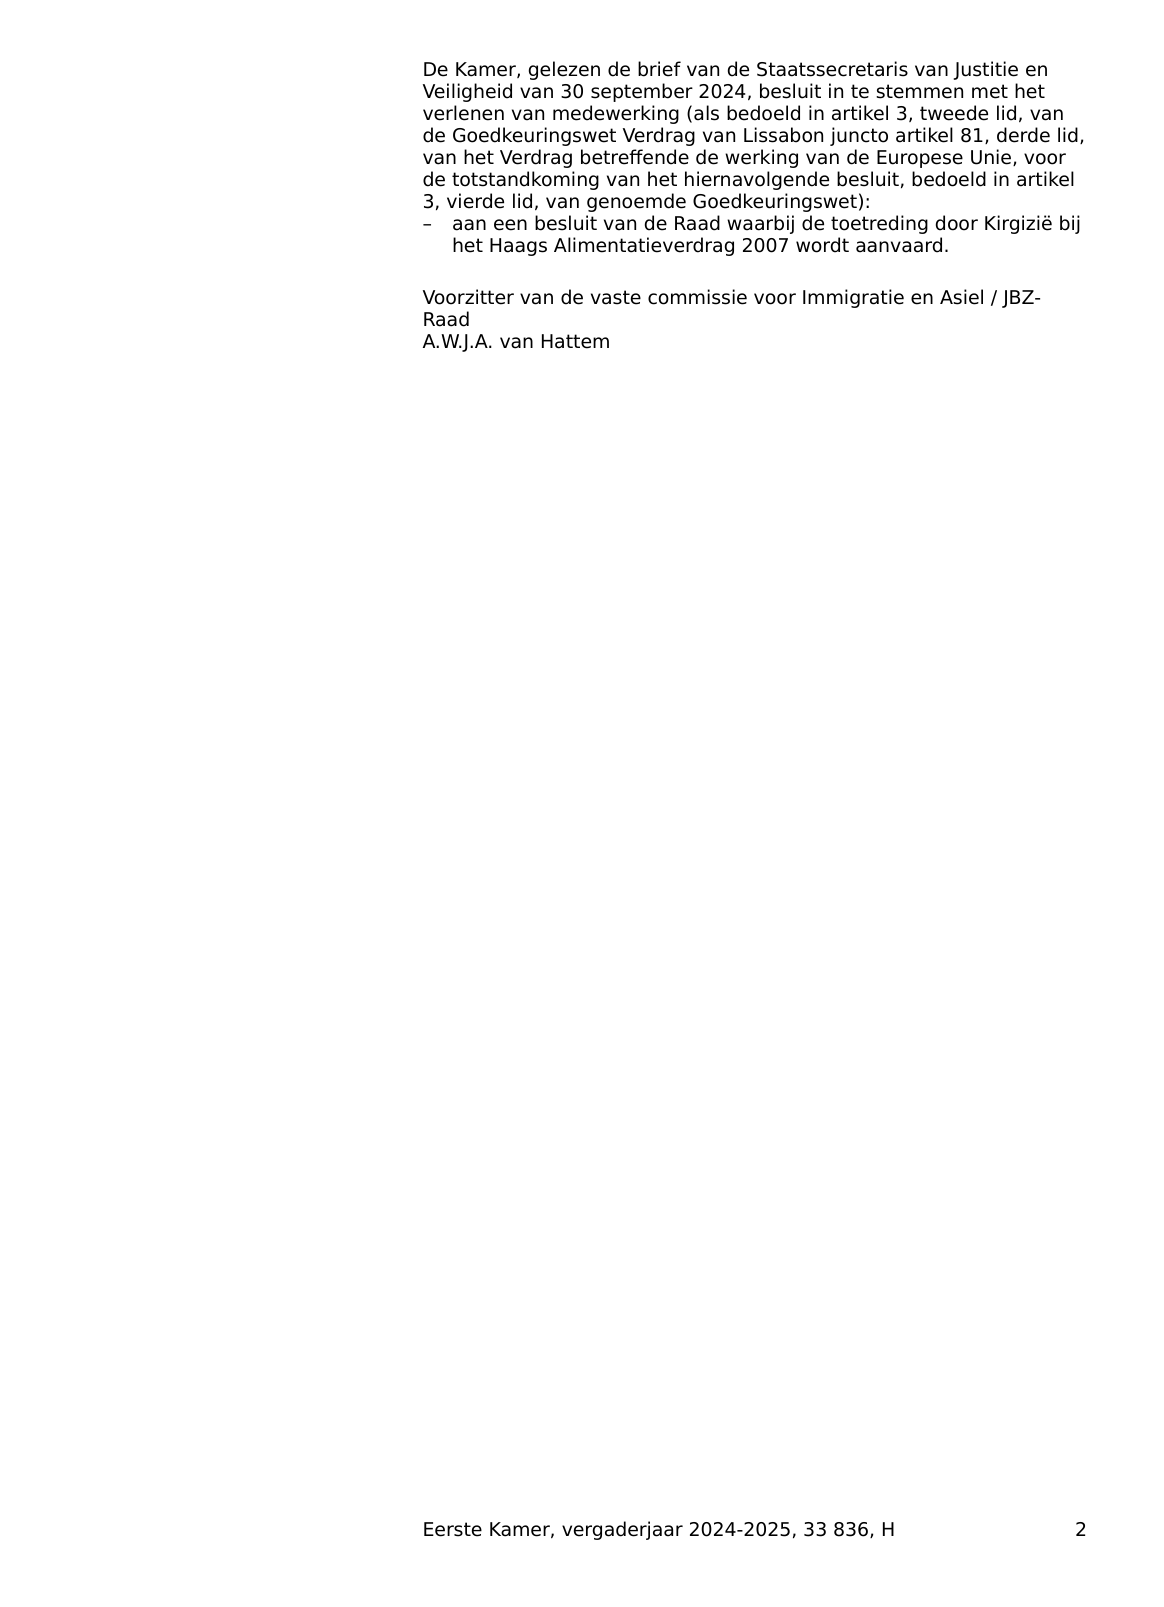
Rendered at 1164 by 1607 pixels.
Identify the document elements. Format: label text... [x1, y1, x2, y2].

text Voorzitter van de vaste commissie voor Immigratie en Asiel / JBZ-Raad A.W.J.A. van Hattem [422, 287, 1087, 353]
text De Kamer, gelezen de brief van de Staatssecretaris van Justitie en Veiligheid van 30 september 2024, besluit in te stemmen met het verlenen van medewerking (als bedoeld in artikel 3, tweede lid, van de Goedkeuringswet Verdrag van Lissabon juncto artikel 81, derde lid, van het Verdrag betreffende de werking van de Europese Unie, voor de totstandkoming van het hiernavolgende besluit, bedoeld in artikel 3, vierde lid, van genoemde Goedkeuringswet): [422, 59, 1087, 213]
text – aan een besluit van de Raad waarbij de toetreding door Kirgizië bij het Haags Alimentatieverdrag 2007 wordt aanvaard. [422, 213, 1087, 257]
